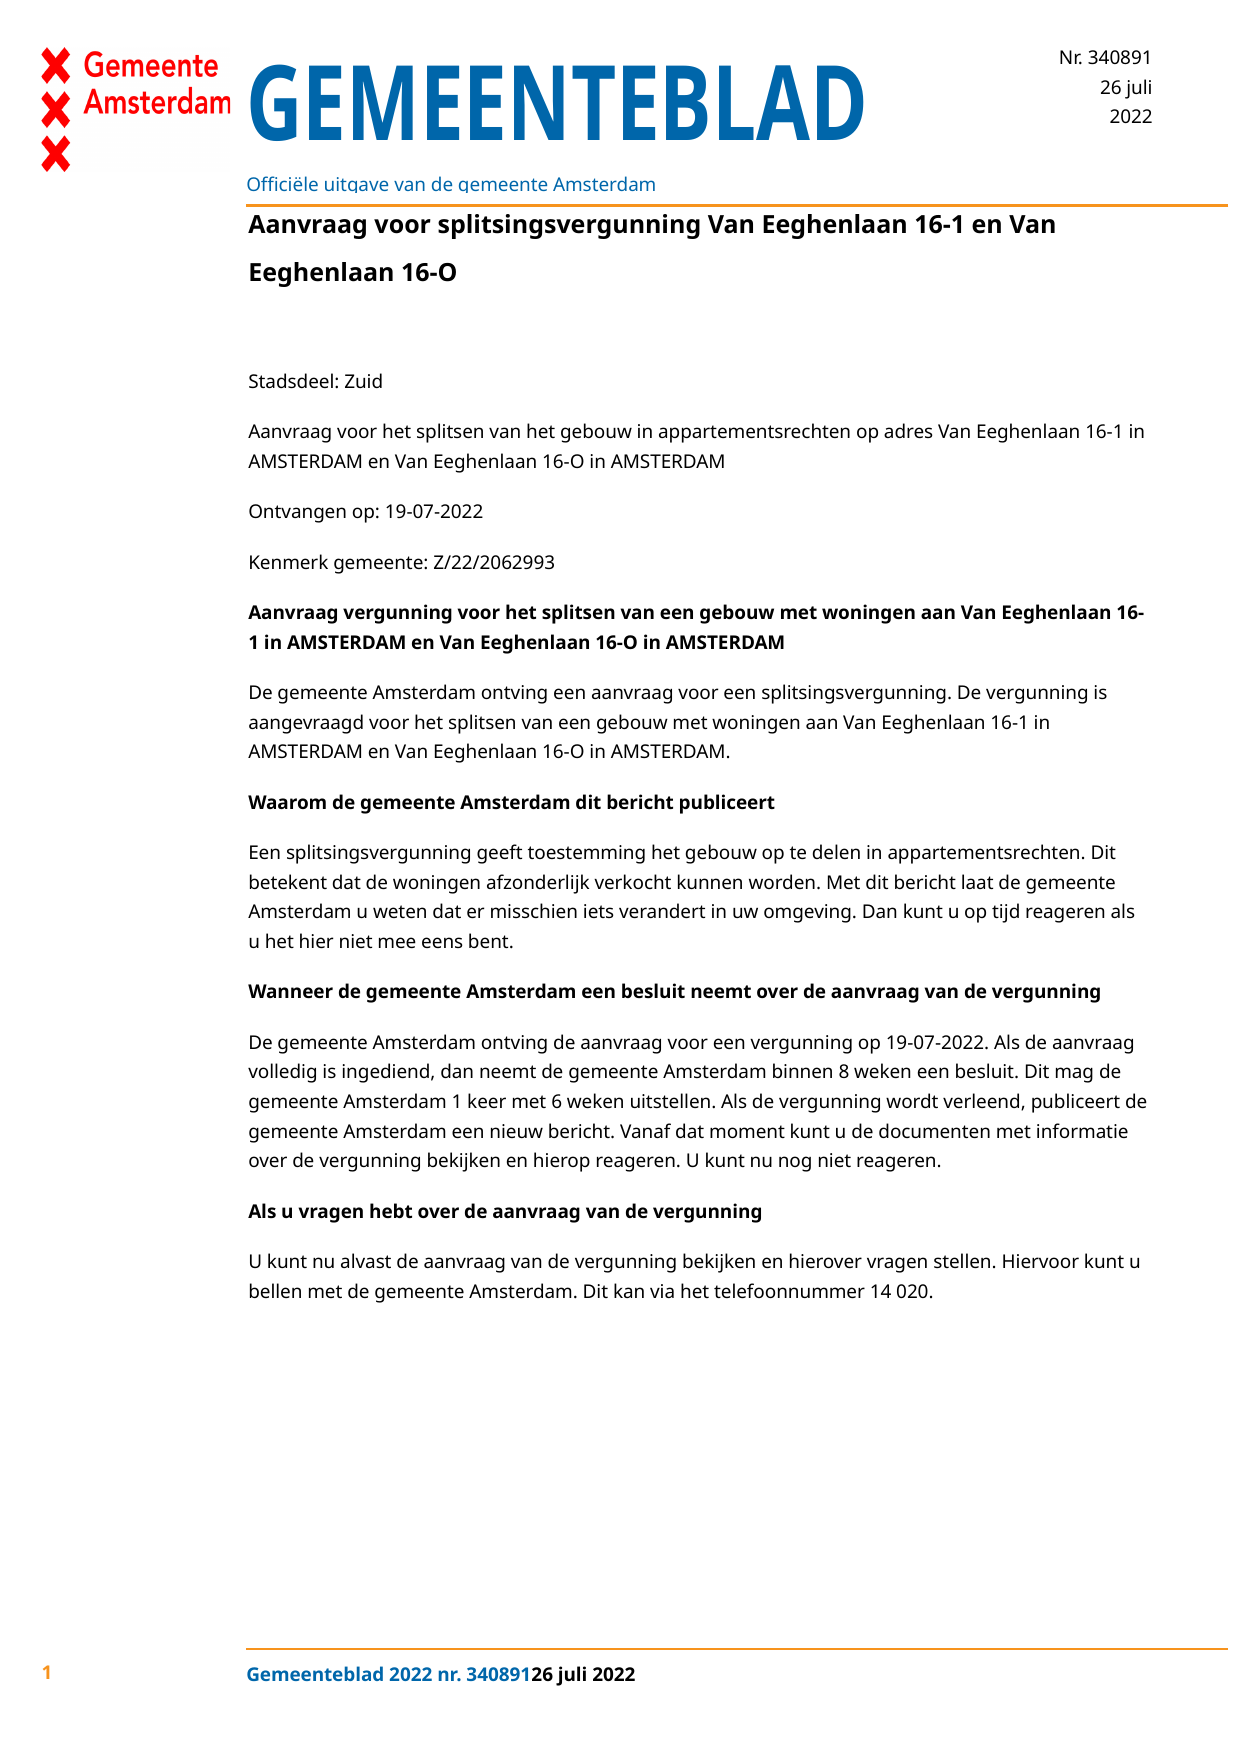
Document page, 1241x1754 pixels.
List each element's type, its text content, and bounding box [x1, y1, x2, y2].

text Als u vragen hebt over de aanvraag van de vergunning [248, 1198, 1152, 1224]
text Wanneer de gemeente Amsterdam een besluit neemt over de aanvraag van de vergunning [248, 979, 1152, 1004]
text U kunt nu alvast de aanvraag van de vergunning bekijken en hierover vragen stellen. Hiervoor kunt u bellen met de gemeente Amsterdam. Dit kan via het telefoonnummer 14 020. [248, 1248, 1152, 1304]
text Aanvraag voor het splitsen van het gebouw in appartementsrechten op adres Van Eeghenlaan 16-1 in AMSTERDAM en Van Eeghenlaan 16-O in AMSTERDAM [248, 419, 1152, 474]
text Waarom de gemeente Amsterdam dit bericht publiceert [248, 789, 1152, 815]
text De gemeente Amsterdam ontving een aanvraag voor een splitsingsvergunning. De vergunning is aangevraagd voor het splitsen van een gebouw met woningen aan Van Eeghenlaan 16-1 in AMSTERDAM en Van Eeghenlaan 16-O in AMSTERDAM. [248, 679, 1152, 764]
text Kenmerk gemeente: Z/22/2062993 [248, 549, 1152, 575]
text Aanvraag voor splitsingsvergunning Van Eeghenlaan 16-1 en Van Eeghenlaan 16-O [248, 207, 1152, 288]
text Aanvraag vergunning voor het splitsen van een gebouw met woningen aan Van Eeghenlaan 16-1 in AMSTERDAM en Van Eeghenlaan 16-O in AMSTERDAM [248, 599, 1152, 655]
text Ontvangen op: 19-07-2022 [248, 499, 1152, 524]
picture [41, 47, 231, 172]
text Stadsdeel: Zuid [248, 368, 1152, 394]
text Een splitsingsvergunning geeft toestemming het gebouw op te delen in appartementsrechten. Dit betekent dat de woningen afzonderlijk verkocht kunnen worden. Met dit bericht laat de gemeente Amsterdam u weten dat er misschien iets verandert in uw omgeving. Dan kunt u op tijd reageren als u het hier niet mee eens bent. [248, 839, 1152, 954]
text De gemeente Amsterdam ontving de aanvraag voor een vergunning op 19-07-2022. Als de aanvraag volledig is ingediend, dan neemt de gemeente Amsterdam binnen 8 weken een besluit. Dit mag de gemeente Amsterdam 1 keer met 6 weken uitstellen. Als de vergunning wordt verleend, publiceert de gemeente Amsterdam een nieuw bericht. Vanaf dat moment kunt u de documenten met informatie over de vergunning bekijken en hierop reageren. U kunt nu nog niet reageren. [248, 1029, 1152, 1173]
